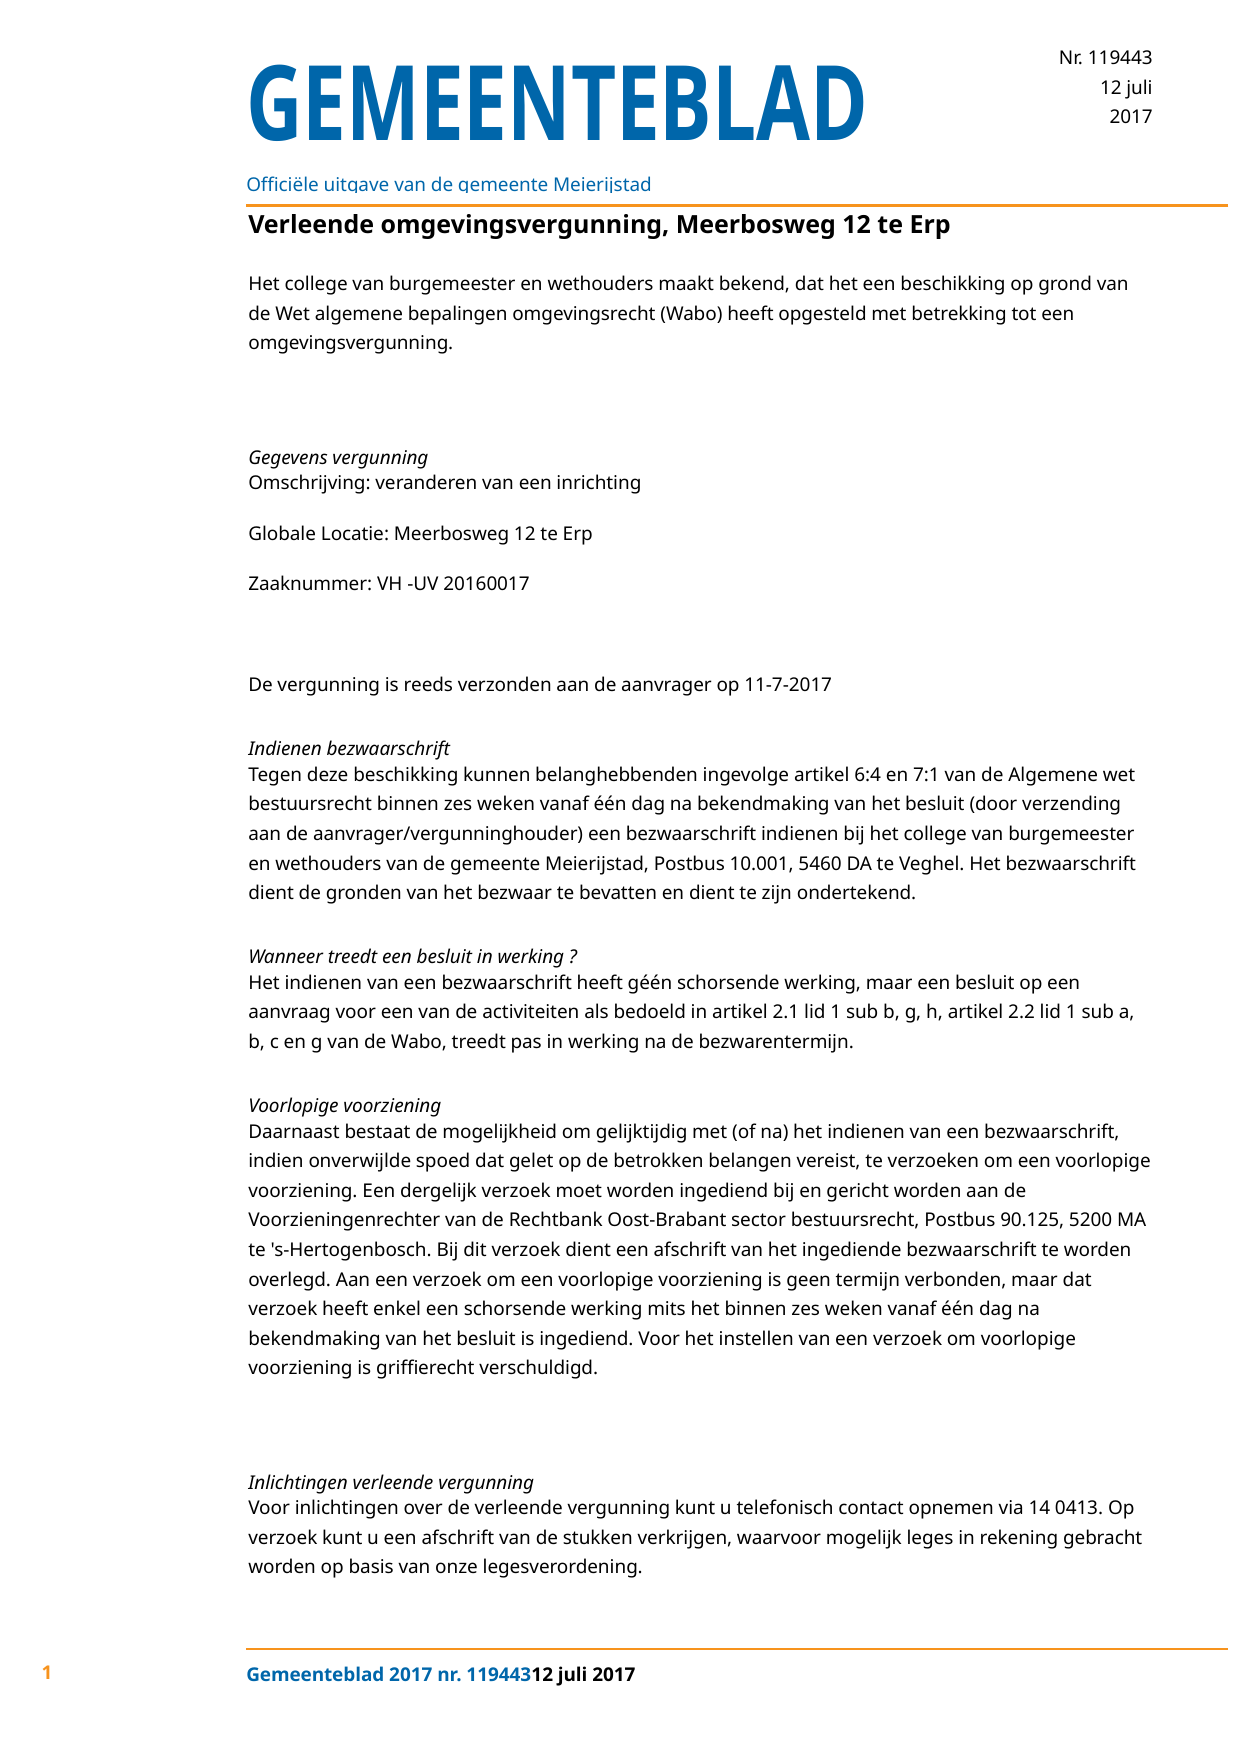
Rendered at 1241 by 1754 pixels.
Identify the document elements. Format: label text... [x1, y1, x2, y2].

text Tegen deze beschikking kunnen belanghebbenden ingevolge artikel 6:4 en 7:1 van de Algemene wet bestuursrecht binnen zes weken vanaf één dag na bekendmaking van het besluit (door verzending aan de aanvrager/vergunninghouder) een bezwaarschrift indienen bij het college van burgemeester en wethouders van de gemeente Meierijstad, Postbus 10.001, 5460 DA te Veghel. Het bezwaarschrift dient de gronden van het bezwaar te bevatten en dient te zijn ondertekend. [248, 761, 1152, 905]
picture [41, 47, 231, 172]
text Indienen bezwaarschrift [248, 735, 1152, 761]
text Gegevens vergunning [248, 444, 1152, 469]
text Het college van burgemeester en wethouders maakt bekend, dat het een beschikking op grond van de Wet algemene bepalingen omgevingsrecht (Wabo) heeft opgesteld met betrekking tot een omgevingsvergunning. [248, 270, 1152, 355]
text Zaaknummer: VH -UV 20160017 [248, 570, 1152, 596]
text Globale Locatie: Meerbosweg 12 te Erp [248, 520, 1152, 546]
text Verleende omgevingsvergunning, Meerbosweg 12 te Erp [248, 207, 1152, 241]
text Omschrijving: veranderen van een inrichting [248, 469, 1152, 495]
text Wanneer treedt een besluit in werking ? [248, 943, 1152, 969]
text Het indienen van een bezwaarschrift heeft géén schorsende werking, maar een besluit op een aanvraag voor een van de activiteiten als bedoeld in artikel 2.1 lid 1 sub b, g, h, artikel 2.2 lid 1 sub a, b, c en g van de Wabo, treedt pas in werking na de bezwarentermijn. [248, 969, 1152, 1054]
text Daarnaast bestaat de mogelijkheid om gelijktijdig met (of na) het indienen van een bezwaarschrift, indien onverwijlde spoed dat gelet op de betrokken belangen vereist, te verzoeken om een voorlopige voorziening. Een dergelijk verzoek moet worden ingediend bij en gericht worden aan de Voorzieningenrechter van de Rechtbank Oost-Brabant sector bestuursrecht, Postbus 90.125, 5200 MA te 's-Hertogenbosch. Bij dit verzoek dient een afschrift van het ingediende bezwaarschrift te worden overlegd. Aan een verzoek om een voorlopige voorziening is geen termijn verbonden, maar dat verzoek heeft enkel een schorsende werking mits het binnen zes weken vanaf één dag na bekendmaking van het besluit is ingediend. Voor het instellen van een verzoek om voorlopige voorziening is griffierecht verschuldigd. [248, 1118, 1152, 1380]
text Voorlopige voorziening [248, 1092, 1152, 1118]
text Inlichtingen verleende vergunning [248, 1469, 1152, 1494]
text Voor inlichtingen over de verleende vergunning kunt u telefonisch contact opnemen via 14 0413. Op verzoek kunt u een afschrift van de stukken verkrijgen, waarvoor mogelijk leges in rekening gebracht worden op basis van onze legesverordening. [248, 1494, 1152, 1579]
text De vergunning is reeds verzonden aan de aanvrager op 11-7-2017 [248, 671, 1152, 697]
